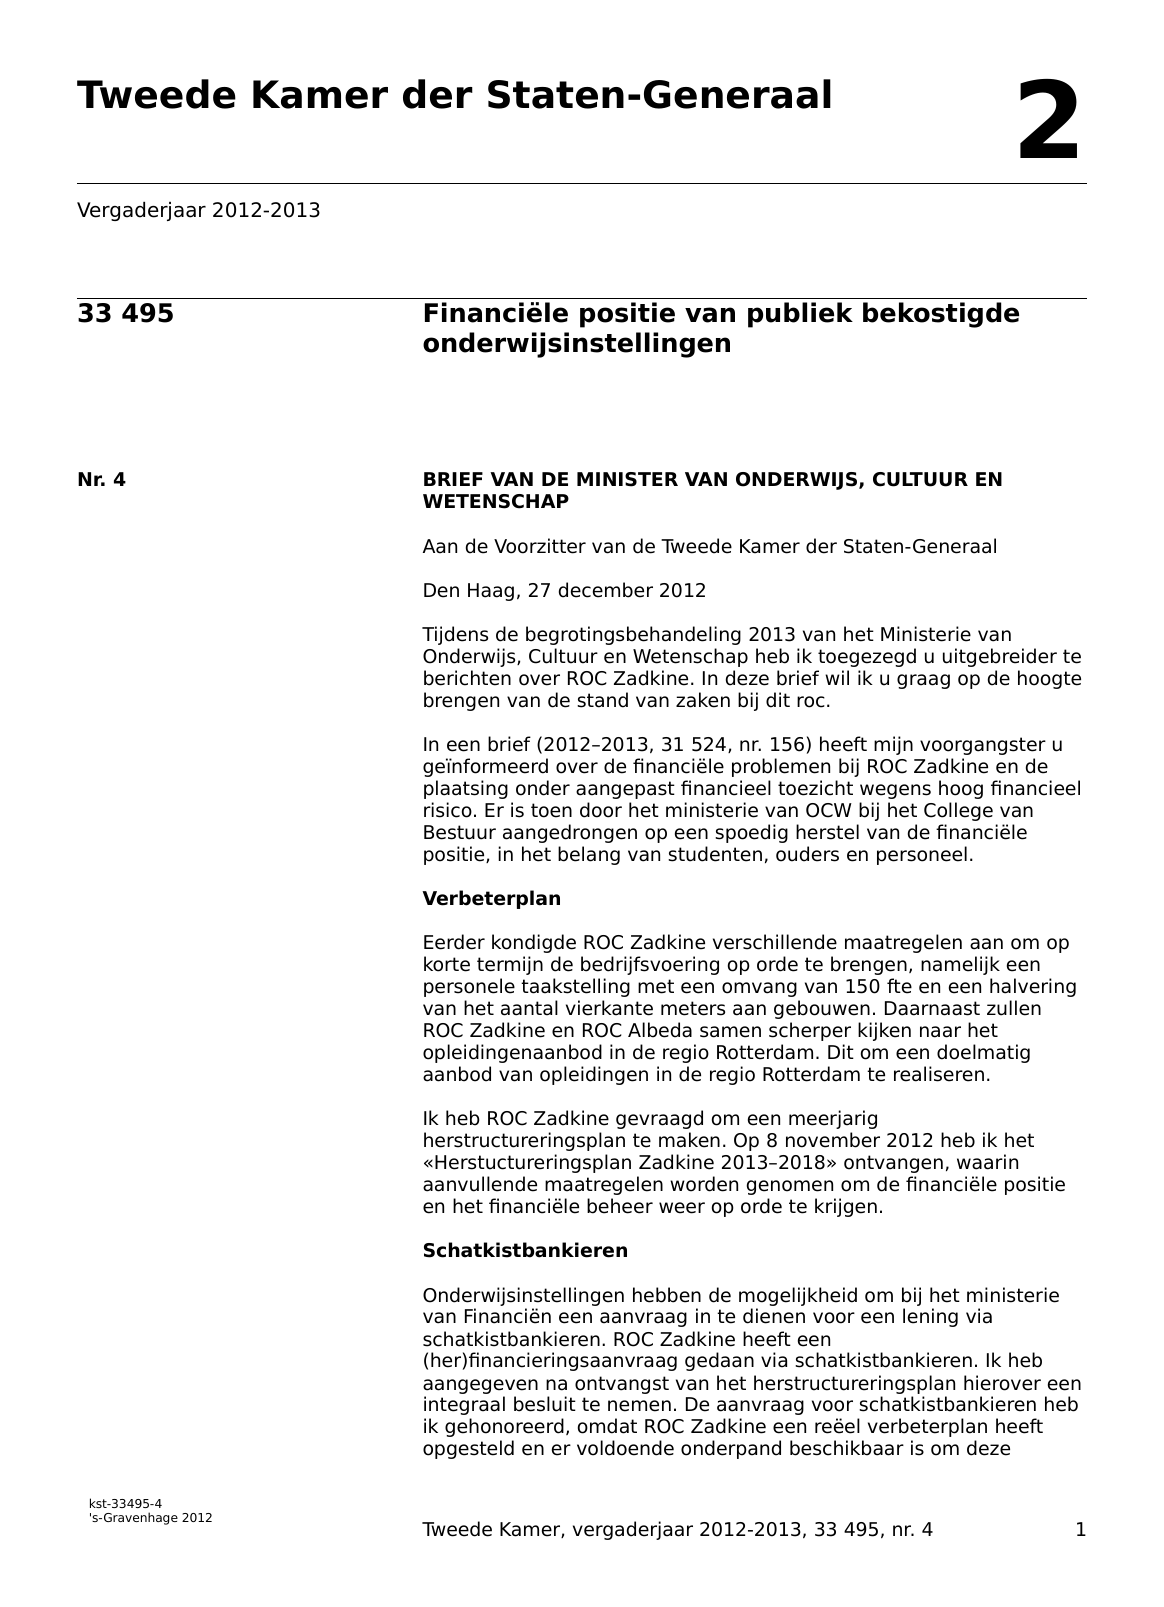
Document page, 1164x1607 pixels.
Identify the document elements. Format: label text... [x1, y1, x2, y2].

text Den Haag, 27 december 2012 [422, 580, 1087, 602]
subtitle Nr. 4 BRIEF VAN DE MINISTER VAN ONDERWIJS, CULTUUR EN WETENSCHAP [77, 469, 1087, 513]
table_header Tweede Kamer der Staten-Generaal [77, 59, 886, 183]
subtitle 33 495 Financiële positie van publiek bekostigde onderwijsinstellingen [77, 299, 1087, 358]
text Tijdens de begrotingsbehandeling 2013 van het Ministerie van Onderwijs, Cultuur en Wetenschap heb ik toegezegd u uitgebreider te berichten over ROC Zadkine. In deze brief wil ik u graag op de hoogte brengen van de stand van zaken bij dit roc. [422, 624, 1087, 712]
text kst-33495-4 [88, 1497, 323, 1511]
text Eerder kondigde ROC Zadkine verschillende maatregelen aan om op korte termijn de bedrijfsvoering op orde te brengen, namelijk een personele taakstelling met een omvang van 150 fte en een halvering van het aantal vierkante meters aan gebouwen. Daarnaast zullen ROC Zadkine en ROC Albeda samen scherper kijken naar het opleidingenaanbod in de regio Rotterdam. Dit om een doelmatig aanbod van opleidingen in de regio Rotterdam te realiseren. [422, 932, 1087, 1086]
text 's-Gravenhage 2012 [88, 1511, 323, 1525]
subtitle Verbeterplan [422, 888, 1087, 910]
text In een brief (2012–2013, 31 524, nr. 156) heeft mijn voorgangster u geïnformeerd over de financiële problemen bij ROC Zadkine en de plaatsing onder aangepast financieel toezicht wegens hoog financieel risico. Er is toen door het ministerie van OCW bij het College van Bestuur aangedrongen op een spoedig herstel van de financiële positie, in het belang van studenten, ouders en personeel. [422, 734, 1087, 866]
text Ik heb ROC Zadkine gevraagd om een meerjarig herstructureringsplan te maken. Op 8 november 2012 heb ik het «Herstuctureringsplan Zadkine 2013–2018» ontvangen, waarin aanvullende maatregelen worden genomen om de financiële positie en het financiële beheer weer op orde te krijgen. [422, 1108, 1087, 1218]
table_header 2 [886, 59, 1087, 183]
table_cell Vergaderjaar 2012-2013 [77, 184, 1087, 298]
text Aan de Voorzitter van de Tweede Kamer der Staten-Generaal [422, 536, 1087, 557]
text Onderwijsinstellingen hebben de mogelijkheid om bij het ministerie van Financiën een aanvraag in te dienen voor een lening via schatkistbankieren. ROC Zadkine heeft een (her)financieringsaanvraag gedaan via schatkistbankieren. Ik heb aangegeven na ontvangst van het herstructureringsplan hierover een integraal besluit te nemen. De aanvraag voor schatkistbankieren heb ik gehonoreerd, omdat ROC Zadkine een reëel verbeterplan heeft opgesteld en er voldoende onderpand beschikbaar is om deze [422, 1284, 1087, 1460]
subtitle Schatkistbankieren [422, 1240, 1087, 1262]
